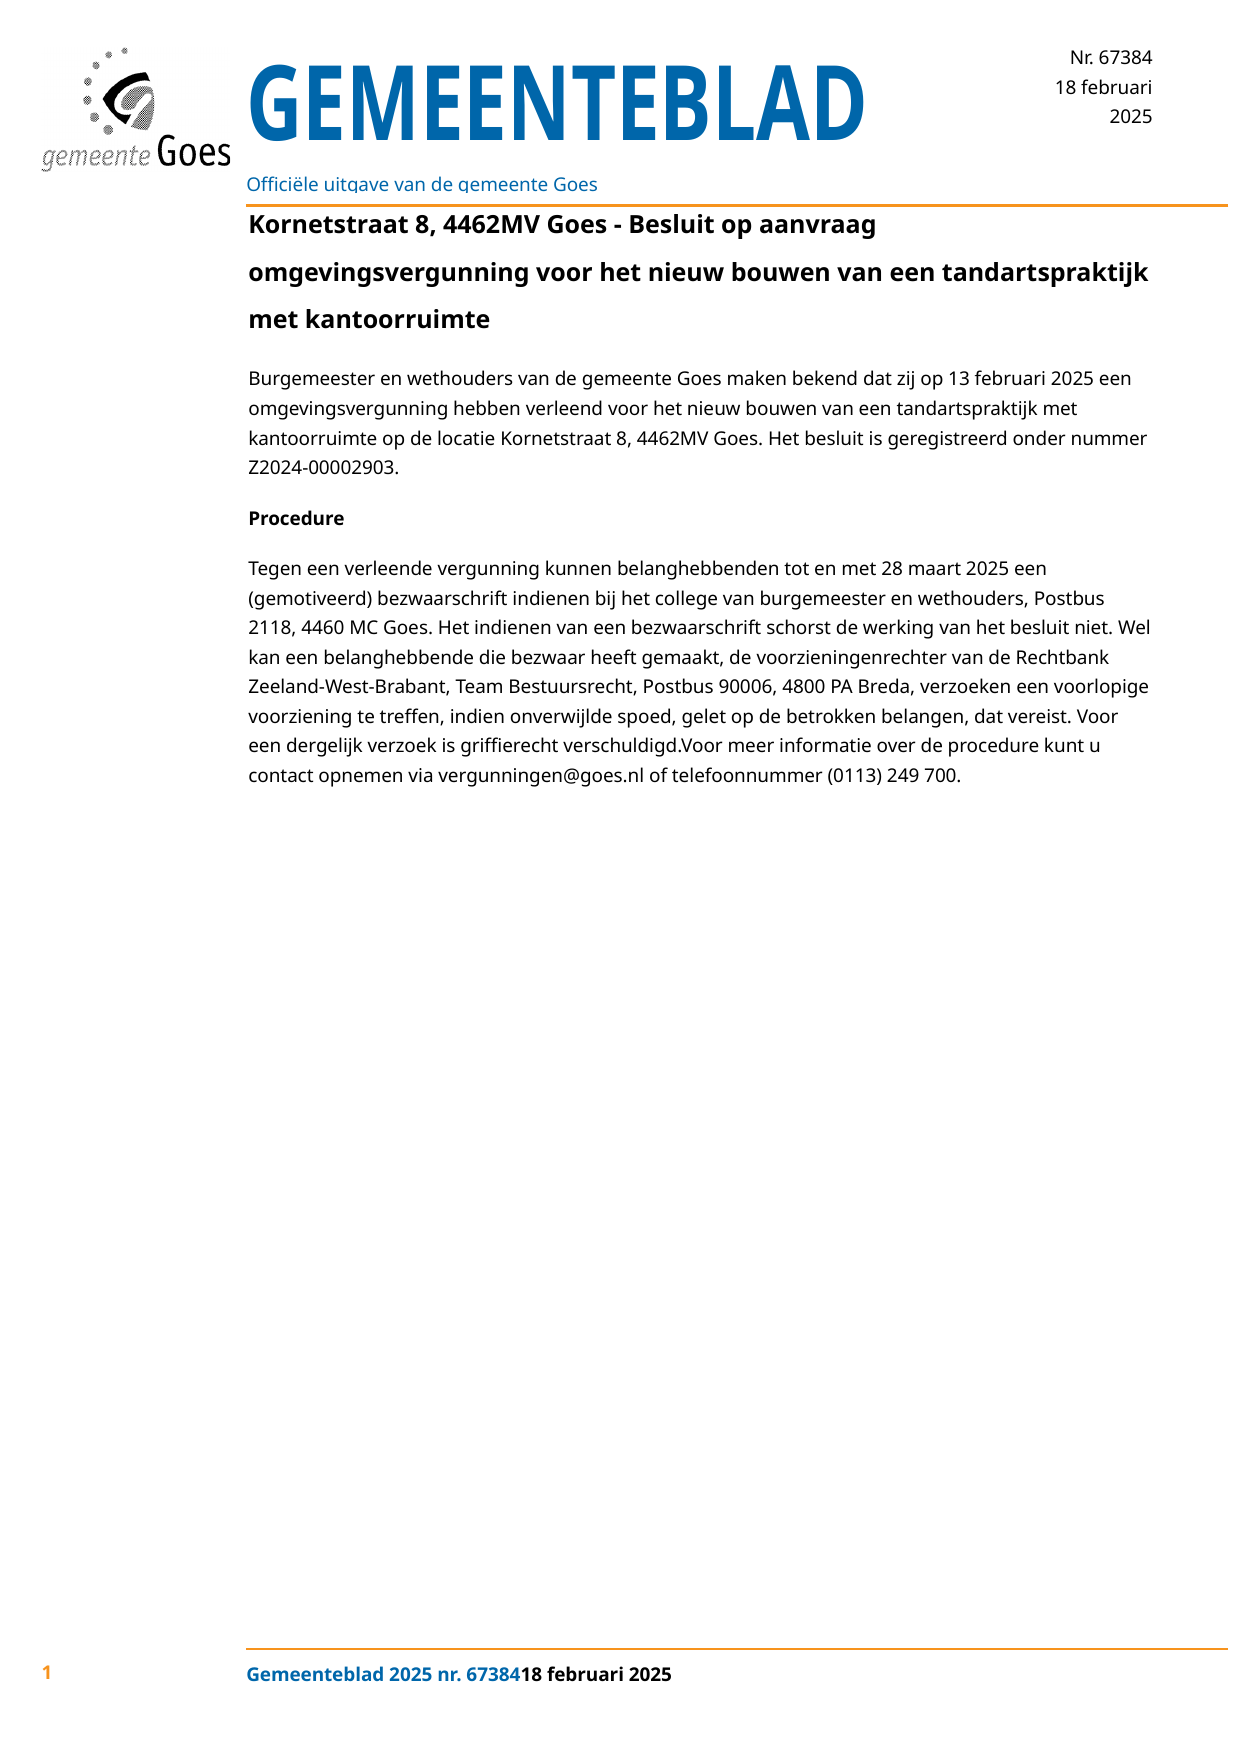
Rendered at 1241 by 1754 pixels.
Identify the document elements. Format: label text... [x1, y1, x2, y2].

text Tegen een verleende vergunning kunnen belanghebbenden tot en met 28 maart 2025 een (gemotiveerd) bezwaarschrift indienen bij het college van burgemeester en wethouders, Postbus 2118, 4460 MC Goes. Het indienen van een bezwaarschrift schorst de werking van het besluit niet. Wel kan een belanghebbende die bezwaar heeft gemaakt, de voorzieningenrechter van de Rechtbank Zeeland-West-Brabant, Team Bestuursrecht, Postbus 90006, 4800 PA Breda, verzoeken een voorlopige voorziening te treffen, indien onverwijlde spoed, gelet op de betrokken belangen, dat vereist. Voor een dergelijk verzoek is griffierecht verschuldigd.Voor meer informatie over de procedure kunt u contact opnemen via vergunningen@goes.nl of telefoonnummer (0113) 249 700. [248, 555, 1152, 788]
text Procedure [248, 505, 1152, 530]
text Burgemeester en wethouders van de gemeente Goes maken bekend dat zij op 13 februari 2025 een omgevingsvergunning hebben verleend voor het nieuw bouwen van een tandartspraktijk met kantoorruimte op de locatie Kornetstraat 8, 4462MV Goes. Het besluit is geregistreerd onder nummer Z2024-00002903. [248, 366, 1152, 480]
text Kornetstraat 8, 4462MV Goes - Besluit op aanvraag omgevingsvergunning voor het nieuw bouwen van een tandartspraktijk met kantoorruimte [248, 207, 1152, 336]
picture [41, 47, 231, 172]
